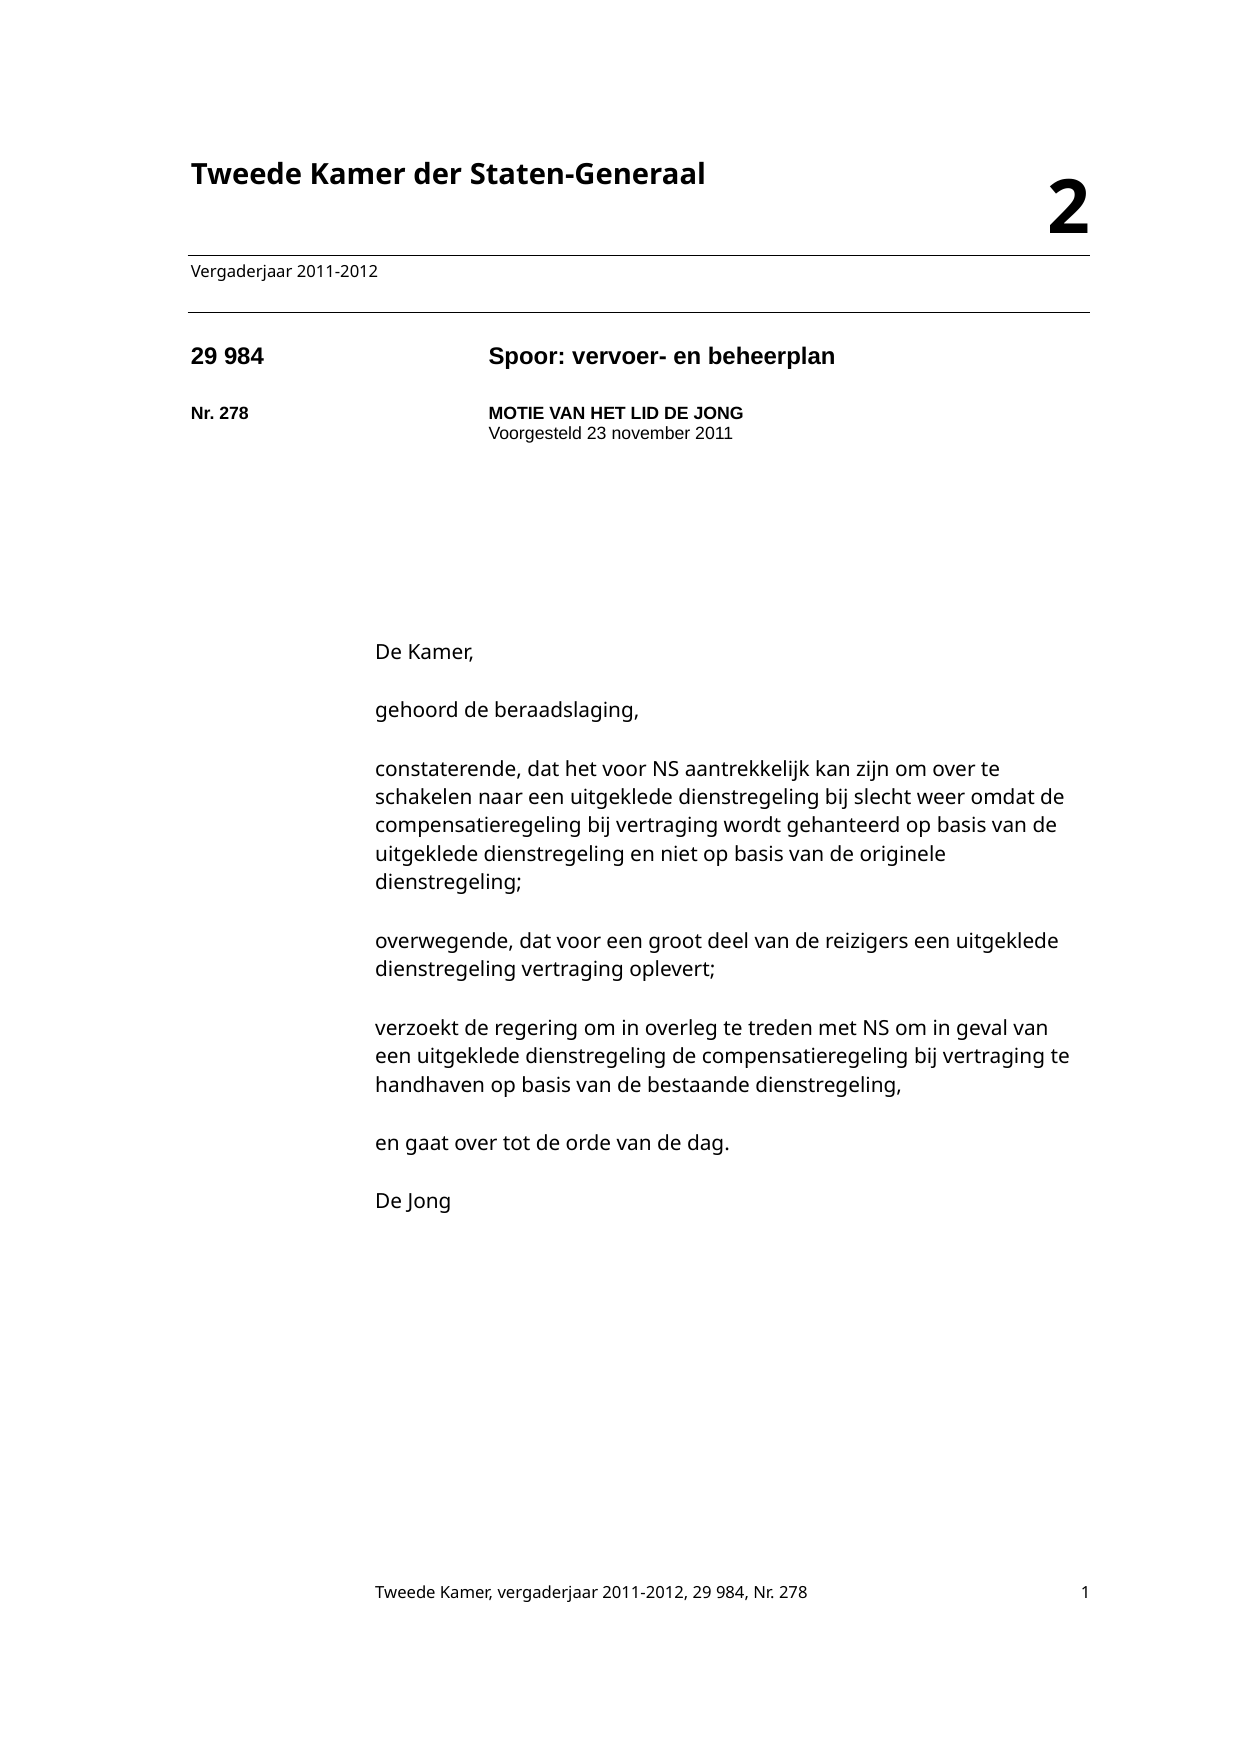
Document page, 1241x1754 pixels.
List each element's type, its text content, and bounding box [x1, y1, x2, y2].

table_cell Spoor: vervoer- en beheerplan [485, 339, 1090, 399]
text constaterende, dat het voor NS aantrekkelijk kan zijn om over te schakelen naar een uitgeklede dienstregeling bij slecht weer omdat de compensatieregeling bij vertraging wordt gehanteerd op basis van de uitgeklede dienstregeling en niet op basis van de originele dienstregeling; [375, 754, 1090, 896]
table_cell MOTIE VAN HET LID DE JONG Voorgesteld 23 november 2011 [485, 399, 1090, 518]
table_header Tweede Kamer der Staten-Generaal [188, 150, 909, 255]
table_cell 29 984 [188, 339, 485, 399]
table_cell [188, 313, 485, 339]
text overwegende, dat voor een groot deel van de reizigers een uitgeklede dienstregeling vertraging oplevert; [375, 926, 1090, 983]
table_cell [485, 256, 1090, 312]
table_header 2 [910, 150, 1090, 255]
text De Kamer, [375, 637, 1090, 665]
table_cell Nr. 278 [188, 399, 485, 518]
table_cell Vergaderjaar 2011-2012 [188, 256, 485, 312]
table_cell [485, 313, 1090, 339]
text verzoekt de regering om in overleg te treden met NS om in geval van een uitgeklede dienstregeling de compensatieregeling bij vertraging te handhaven op basis van de bestaande dienstregeling, [375, 1013, 1090, 1098]
text gehoord de beraadslaging, [375, 695, 1090, 724]
text De Jong [375, 1187, 1090, 1215]
text en gaat over tot de orde van de dag. [375, 1128, 1090, 1157]
